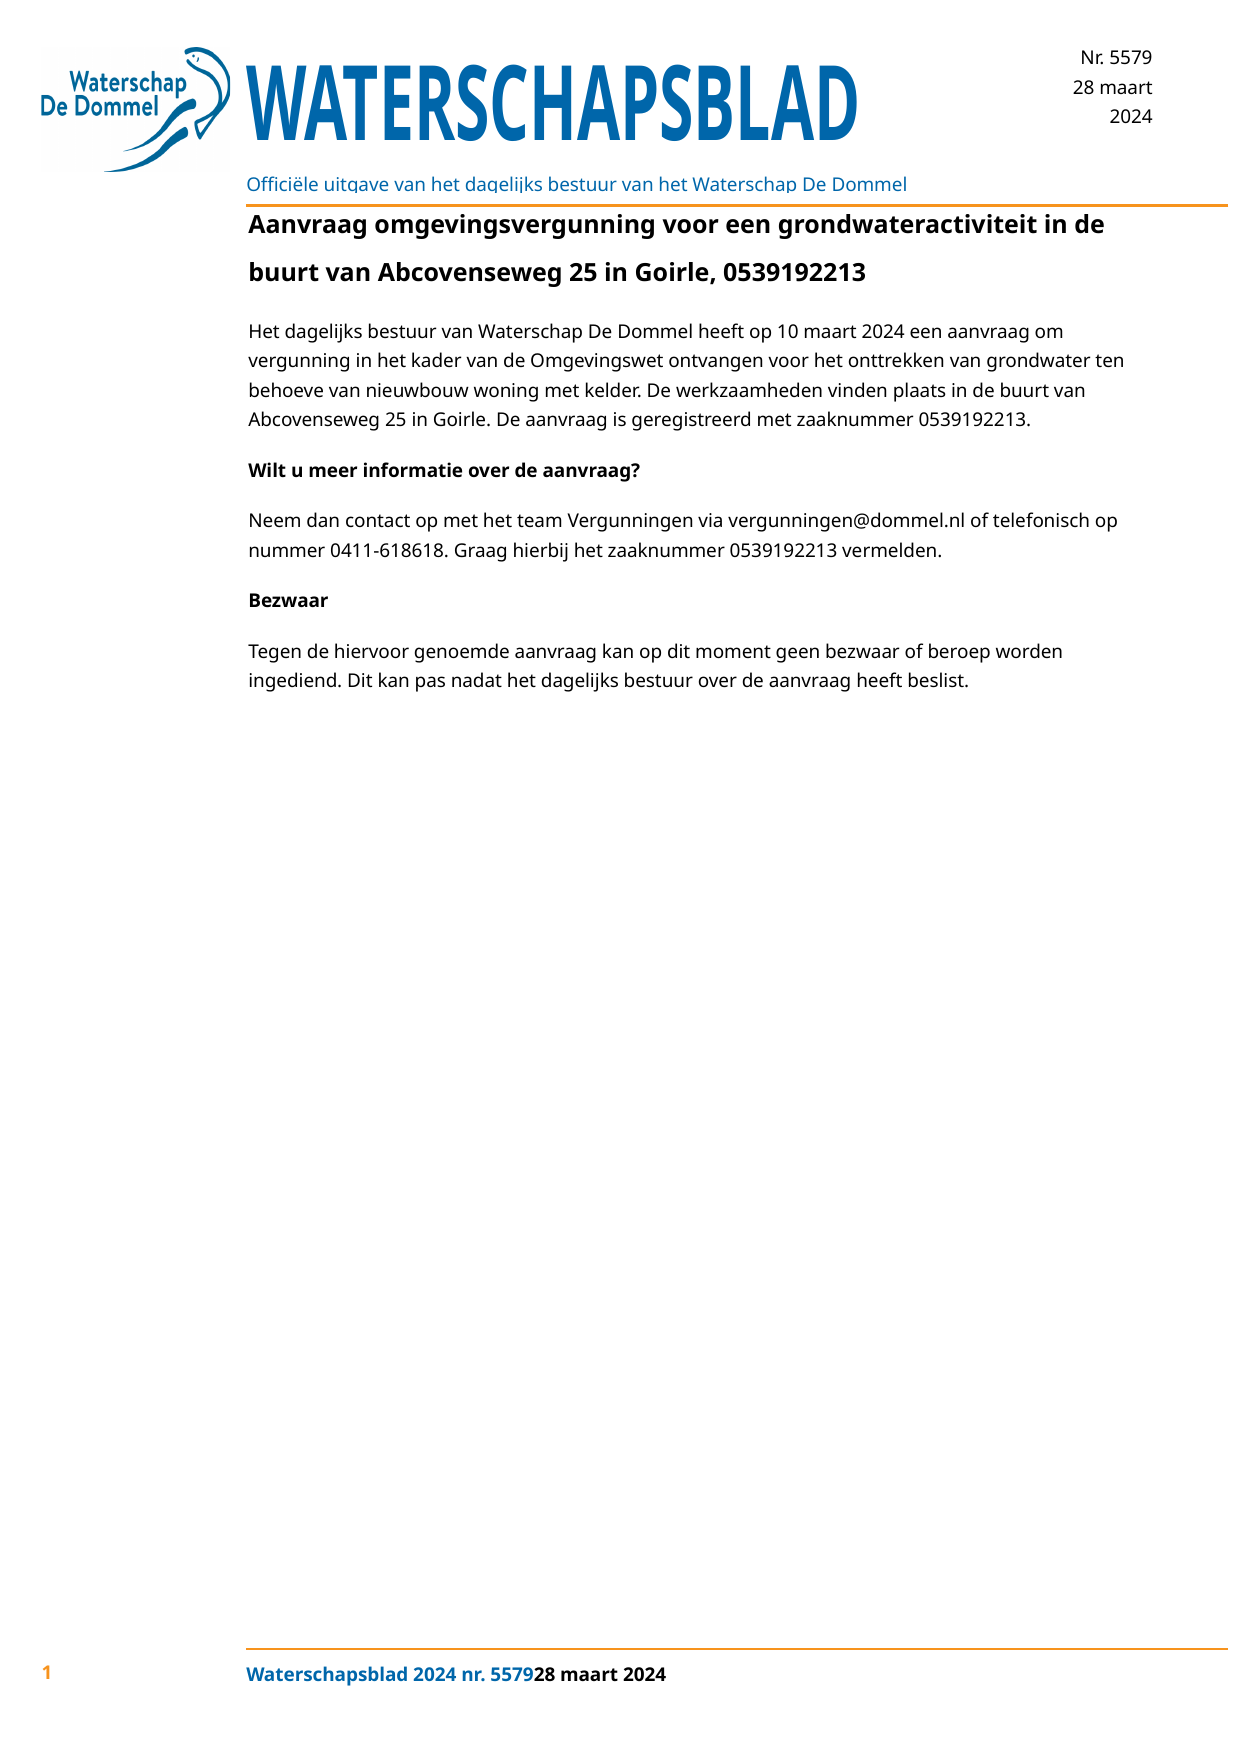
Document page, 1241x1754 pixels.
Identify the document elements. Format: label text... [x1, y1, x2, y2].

picture [204, 47, 231, 76]
text Wilt u meer informatie over de aanvraag? [248, 457, 1152, 483]
picture [45, 99, 51, 111]
picture [198, 118, 210, 131]
picture [41, 47, 231, 172]
text Het dagelijks bestuur van Waterschap De Dommel heeft op 10 maart 2024 een aanvraag om vergunning in het kader van de Omgevingswet ontvangen voor het onttrekken van grondwater ten behoeve van nieuwbouw woning met kelder. De werkzaamheden vinden plaats in de buurt van Abcovenseweg 25 in Goirle. De aanvraag is geregistreerd met zaaknummer 0539192213. [248, 318, 1152, 432]
text Tegen de hiervoor genoemde aanvraag kan op dit moment geen bezwaar of beroep worden ingediend. Dit kan pas nadat het dagelijks bestuur over de aanvraag heeft beslist. [248, 638, 1152, 693]
text Neem dan contact op met het team Vergunningen via vergunningen@dommel.nl of telefonisch op nummer 0411-618618. Graag hierbij het zaaknummer 0539192213 vermelden. [248, 507, 1152, 563]
text Bezwaar [248, 587, 1152, 613]
text Aanvraag omgevingsvergunning voor een grondwateractiviteit in de buurt van Abcovenseweg 25 in Goirle, 0539192213 [248, 207, 1152, 288]
